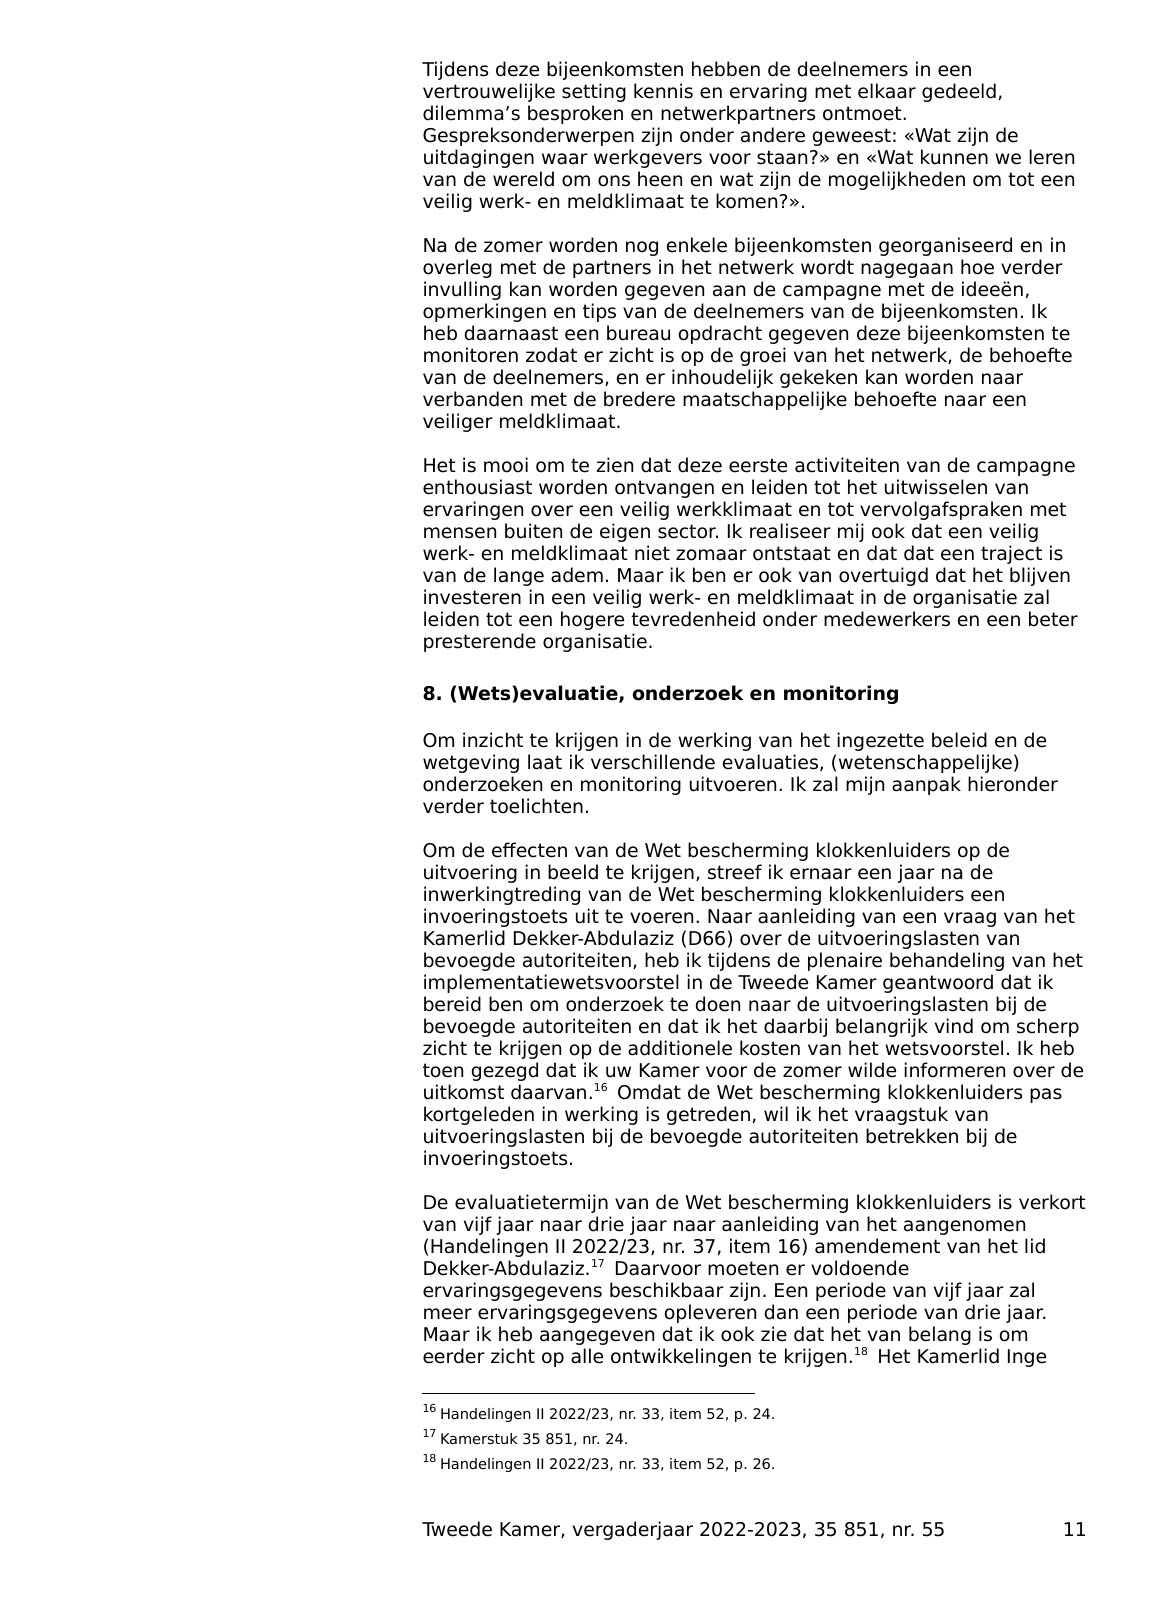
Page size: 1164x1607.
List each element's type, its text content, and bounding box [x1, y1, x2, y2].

subtitle 8. (Wets)evaluatie, onderzoek en monitoring [422, 683, 1087, 705]
text Handelingen II 2022/23, nr. 33, item 52, p. 24. [422, 1402, 1087, 1424]
text Het is mooi om te zien dat deze eerste activiteiten van de campagne enthousiast worden ontvangen en leiden tot het uitwisselen van ervaringen over een veilig werkklimaat en tot vervolgafspraken met mensen buiten de eigen sector. Ik realiseer mij ook dat een veilig werk- en meldklimaat niet zomaar ontstaat en dat dat een traject is van de lange adem. Maar ik ben er ook van overtuigd dat het blijven investeren in een veilig werk- en meldklimaat in de organisatie zal leiden tot een hogere tevredenheid onder medewerkers en een beter presterende organisatie. [422, 455, 1087, 653]
text Om de effecten van de Wet bescherming klokkenluiders op de uitvoering in beeld te krijgen, streef ik ernaar een jaar na de inwerkingtreding van de Wet bescherming klokkenluiders een invoeringstoets uit te voeren. Naar aanleiding van een vraag van het Kamerlid Dekker-Abdulaziz (D66) over de uitvoeringslasten van bevoegde autoriteiten, heb ik tijdens de plenaire behandeling van het implementatiewetsvoorstel in de Tweede Kamer geantwoord dat ik bereid ben om onderzoek te doen naar de uitvoeringslasten bij de bevoegde autoriteiten en dat ik het daarbij belangrijk vind om scherp zicht te krijgen op de additionele kosten van het wetsvoorstel. Ik heb toen gezegd dat ik uw Kamer voor de zomer wilde informeren over de uitkomst daarvan. Omdat de Wet bescherming klokkenluiders pas kortgeleden in werking is getreden, wil ik het vraagstuk van uitvoeringslasten bij de bevoegde autoriteiten betrekken bij de invoeringstoets. [422, 840, 1087, 1170]
text Handelingen II 2022/23, nr. 33, item 52, p. 26. [422, 1452, 1087, 1474]
text Om inzicht te krijgen in de werking van het ingezette beleid en de wetgeving laat ik verschillende evaluaties, (wetenschappelijke) onderzoeken en monitoring uitvoeren. Ik zal mijn aanpak hieronder verder toelichten. [422, 730, 1087, 818]
text Tijdens deze bijeenkomsten hebben de deelnemers in een vertrouwelijke setting kennis en ervaring met elkaar gedeeld, dilemma’s besproken en netwerkpartners ontmoet. Gespreksonderwerpen zijn onder andere geweest: «Wat zijn de uitdagingen waar werkgevers voor staan?» en «Wat kunnen we leren van de wereld om ons heen en wat zijn de mogelijkheden om tot een veilig werk- en meldklimaat te komen?». [422, 59, 1087, 213]
text Kamerstuk 35 851, nr. 24. [422, 1427, 1087, 1449]
text De evaluatietermijn van de Wet bescherming klokkenluiders is verkort van vijf jaar naar drie jaar naar aanleiding van het aangenomen (Handelingen II 2022/23, nr. 37, item 16) amendement van het lid Dekker-Abdulaziz. Daarvoor moeten er voldoende ervaringsgegevens beschikbaar zijn. Een periode van vijf jaar zal meer ervaringsgegevens opleveren dan een periode van drie jaar. Maar ik heb aangegeven dat ik ook zie dat het van belang is om eerder zicht op alle ontwikkelingen te krijgen. Het Kamerlid Inge [422, 1192, 1087, 1368]
text Na de zomer worden nog enkele bijeenkomsten georganiseerd en in overleg met de partners in het netwerk wordt nagegaan hoe verder invulling kan worden gegeven aan de campagne met de ideeën, opmerkingen en tips van de deelnemers van de bijeenkomsten. Ik heb daarnaast een bureau opdracht gegeven deze bijeenkomsten te monitoren zodat er zicht is op de groei van het netwerk, de behoefte van de deelnemers, en er inhoudelijk gekeken kan worden naar verbanden met de bredere maatschappelijke behoefte naar een veiliger meldklimaat. [422, 235, 1087, 433]
